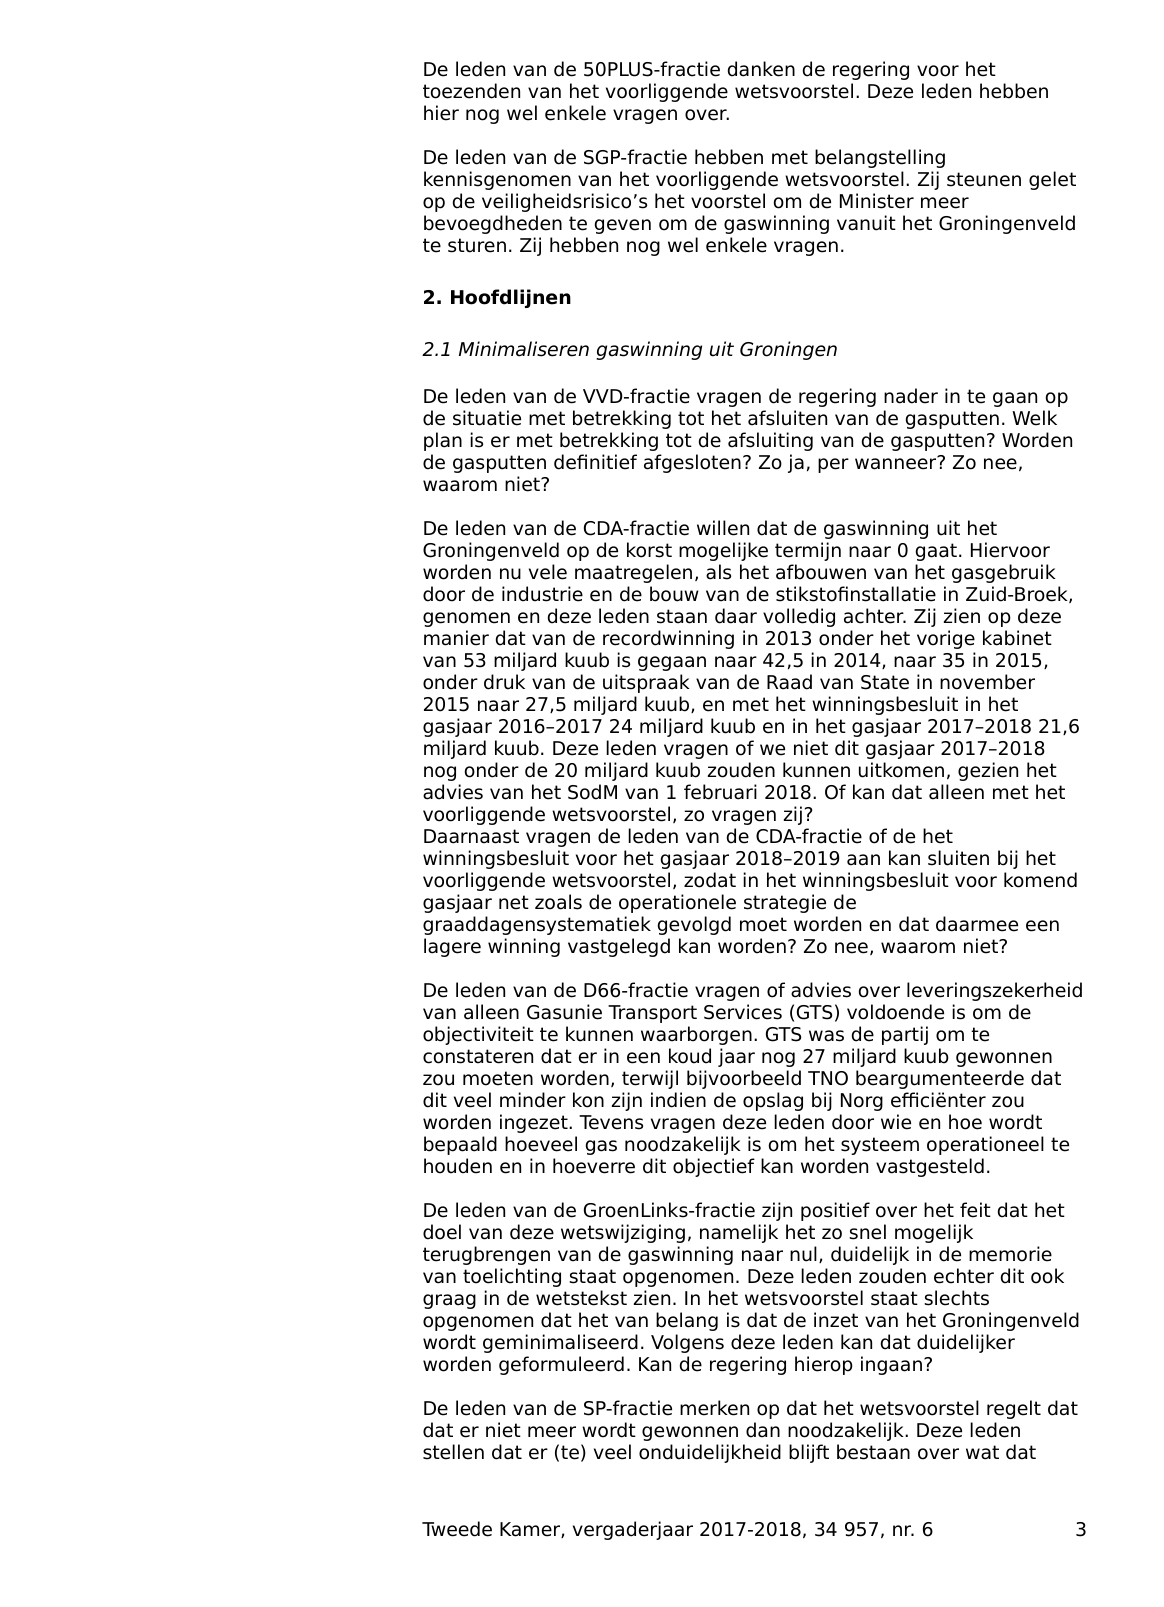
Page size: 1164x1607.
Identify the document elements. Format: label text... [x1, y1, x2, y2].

text De leden van de CDA-fractie willen dat de gaswinning uit het Groningenveld op de korst mogelijke termijn naar 0 gaat. Hiervoor worden nu vele maatregelen, als het afbouwen van het gasgebruik door de industrie en de bouw van de stikstofinstallatie in Zuid-Broek, genomen en deze leden staan daar volledig achter. Zij zien op deze manier dat van de recordwinning in 2013 onder het vorige kabinet van 53 miljard kuub is gegaan naar 42,5 in 2014, naar 35 in 2015, onder druk van de uitspraak van de Raad van State in november 2015 naar 27,5 miljard kuub, en met het winningsbesluit in het gasjaar 2016–2017 24 miljard kuub en in het gasjaar 2017–2018 21,6 miljard kuub. Deze leden vragen of we niet dit gasjaar 2017–2018 nog onder de 20 miljard kuub zouden kunnen uitkomen, gezien het advies van het SodM van 1 februari 2018. Of kan dat alleen met het voorliggende wetsvoorstel, zo vragen zij? [422, 518, 1087, 826]
subtitle 2. Hoofdlijnen [422, 287, 1087, 309]
text Daarnaast vragen de leden van de CDA-fractie of de het winningsbesluit voor het gasjaar 2018–2019 aan kan sluiten bij het voorliggende wetsvoorstel, zodat in het winningsbesluit voor komend gasjaar net zoals de operationele strategie de graaddagensystematiek gevolgd moet worden en dat daarmee een lagere winning vastgelegd kan worden? Zo nee, waarom niet? [422, 826, 1087, 958]
text De leden van de SP-fractie merken op dat het wetsvoorstel regelt dat dat er niet meer wordt gewonnen dan noodzakelijk. Deze leden stellen dat er (te) veel onduidelijkheid blijft bestaan over wat dat [422, 1398, 1087, 1464]
text De leden van de SGP-fractie hebben met belangstelling kennisgenomen van het voorliggende wetsvoorstel. Zij steunen gelet op de veiligheidsrisico’s het voorstel om de Minister meer bevoegdheden te geven om de gaswinning vanuit het Groningenveld te sturen. Zij hebben nog wel enkele vragen. [422, 147, 1087, 257]
text De leden van de VVD-fractie vragen de regering nader in te gaan op de situatie met betrekking tot het afsluiten van de gasputten. Welk plan is er met betrekking tot de afsluiting van de gasputten? Worden de gasputten definitief afgesloten? Zo ja, per wanneer? Zo nee, waarom niet? [422, 386, 1087, 496]
subtitle 2.1 Minimaliseren gaswinning uit Groningen [422, 339, 1087, 361]
text De leden van de D66-fractie vragen of advies over leveringszekerheid van alleen Gasunie Transport Services (GTS) voldoende is om de objectiviteit te kunnen waarborgen. GTS was de partij om te constateren dat er in een koud jaar nog 27 miljard kuub gewonnen zou moeten worden, terwijl bijvoorbeeld TNO beargumenteerde dat dit veel minder kon zijn indien de opslag bij Norg efficiënter zou worden ingezet. Tevens vragen deze leden door wie en hoe wordt bepaald hoeveel gas noodzakelijk is om het systeem operationeel te houden en in hoeverre dit objectief kan worden vastgesteld. [422, 980, 1087, 1178]
text De leden van de 50PLUS-fractie danken de regering voor het toezenden van het voorliggende wetsvoorstel. Deze leden hebben hier nog wel enkele vragen over. [422, 59, 1087, 125]
text De leden van de GroenLinks-fractie zijn positief over het feit dat het doel van deze wetswijziging, namelijk het zo snel mogelijk terugbrengen van de gaswinning naar nul, duidelijk in de memorie van toelichting staat opgenomen. Deze leden zouden echter dit ook graag in de wetstekst zien. In het wetsvoorstel staat slechts opgenomen dat het van belang is dat de inzet van het Groningenveld wordt geminimaliseerd. Volgens deze leden kan dat duidelijker worden geformuleerd. Kan de regering hierop ingaan? [422, 1200, 1087, 1376]
